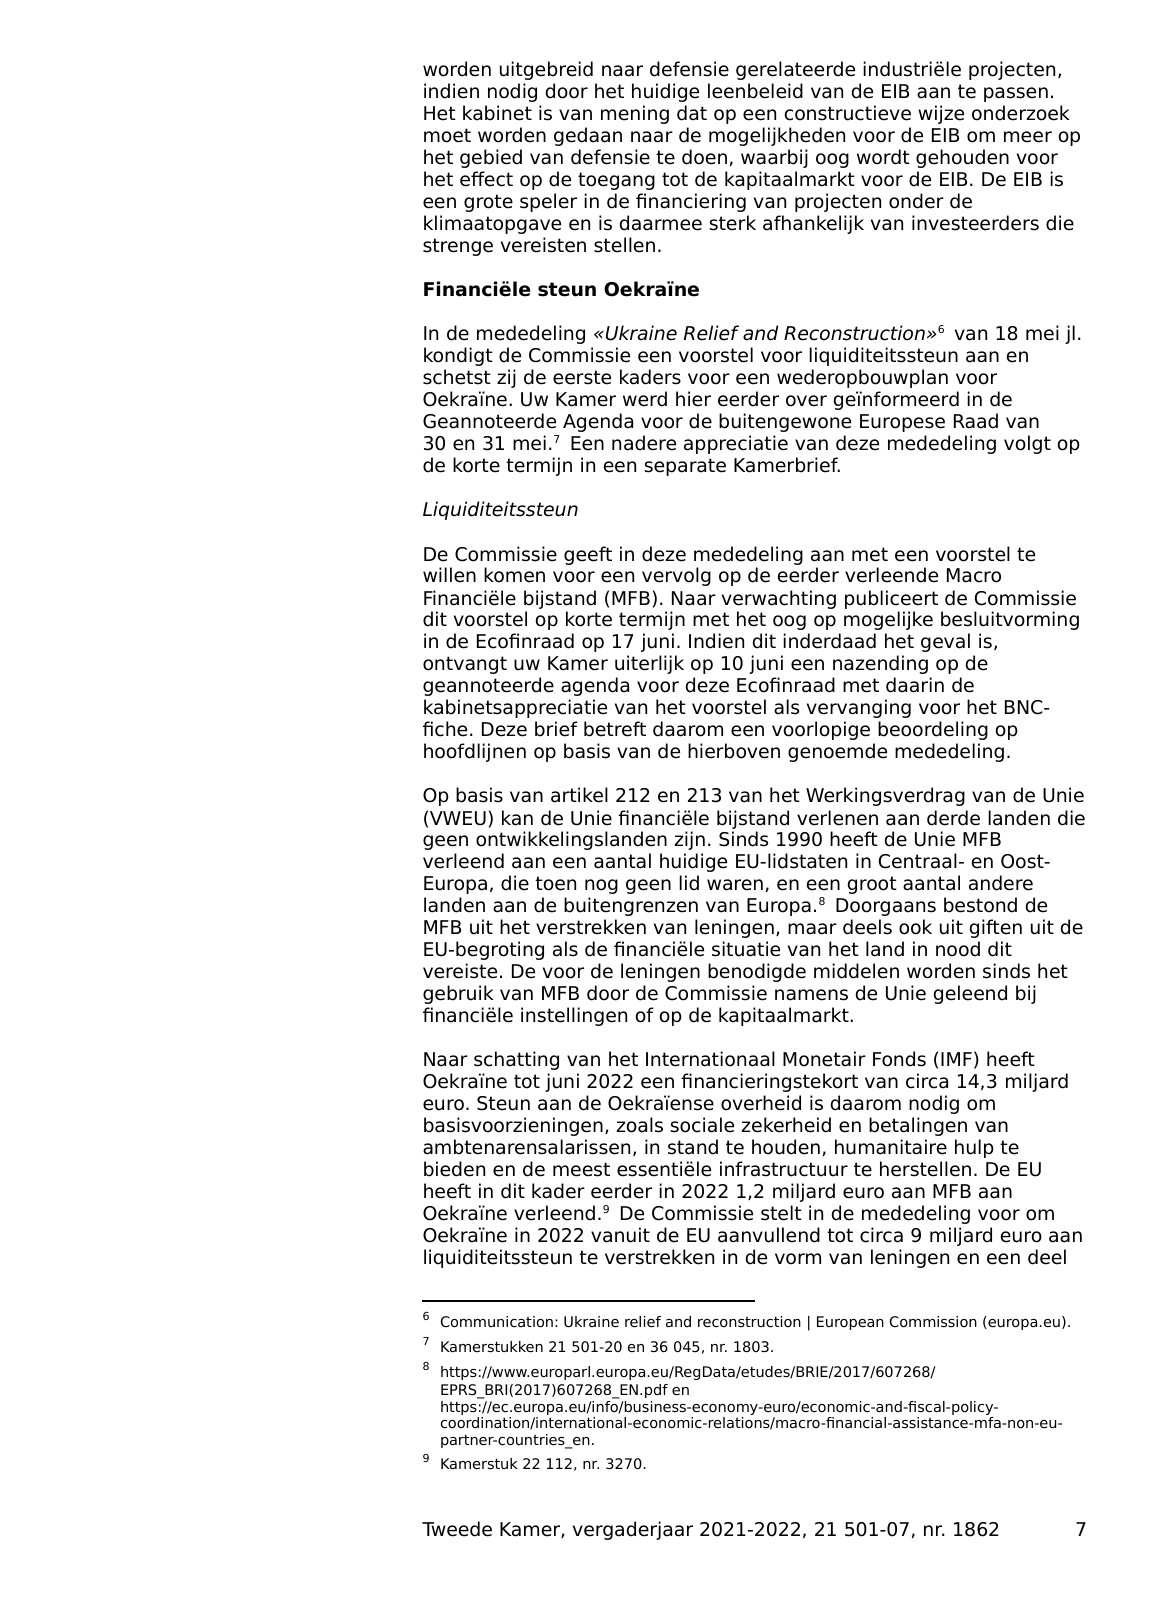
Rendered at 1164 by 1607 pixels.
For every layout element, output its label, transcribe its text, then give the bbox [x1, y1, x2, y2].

subtitle Liquiditeitssteun [422, 499, 1087, 521]
text Kamerstukken 21 501-20 en 36 045, nr. 1803. [422, 1335, 1087, 1357]
text Kamerstuk 22 112, nr. 3270. [422, 1452, 1087, 1474]
text https://www.europarl.europa.eu/RegData/etudes/BRIE/2017/607268/EPRS_BRI(2017)607268_EN.pdf en https://ec.europa.eu/info/business-economy-euro/economic-and-fiscal-policy-coordination/international-economic-relations/macro-financial-assistance-mfa-non-eu-partner-countries_en. [422, 1360, 1087, 1449]
text Op basis van artikel 212 en 213 van het Werkingsverdrag van de Unie (VWEU) kan de Unie financiële bijstand verlenen aan derde landen die geen ontwikkelingslanden zijn. Sinds 1990 heeft de Unie MFB verleend aan een aantal huidige EU-lidstaten in Centraal- en Oost-Europa, die toen nog geen lid waren, en een groot aantal andere landen aan de buitengrenzen van Europa. Doorgaans bestond de MFB uit het verstrekken van leningen, maar deels ook uit giften uit de EU-begroting als de financiële situatie van het land in nood dit vereiste. De voor de leningen benodigde middelen worden sinds het gebruik van MFB door de Commissie namens de Unie geleend bij financiële instellingen of op de kapitaalmarkt. [422, 785, 1087, 1027]
text De Commissie geeft in deze mededeling aan met een voorstel te willen komen voor een vervolg op de eerder verleende Macro Financiële bijstand (MFB). Naar verwachting publiceert de Commissie dit voorstel op korte termijn met het oog op mogelijke besluitvorming in de Ecofinraad op 17 juni. Indien dit inderdaad het geval is, ontvangt uw Kamer uiterlijk op 10 juni een nazending op de geannoteerde agenda voor deze Ecofinraad met daarin de kabinetsappreciatie van het voorstel als vervanging voor het BNC-fiche. Deze brief betreft daarom een voorlopige beoordeling op hoofdlijnen op basis van de hierboven genoemde mededeling. [422, 543, 1087, 763]
text Communication: Ukraine relief and reconstruction | European Commission (europa.eu). [422, 1310, 1087, 1332]
text Naar schatting van het Internationaal Monetair Fonds (IMF) heeft Oekraïne tot juni 2022 een financieringstekort van circa 14,3 miljard euro. Steun aan de Oekraïense overheid is daarom nodig om basisvoorzieningen, zoals sociale zekerheid en betalingen van ambtenarensalarissen, in stand te houden, humanitaire hulp te bieden en de meest essentiële infrastructuur te herstellen. De EU heeft in dit kader eerder in 2022 1,2 miljard euro aan MFB aan Oekraïne verleend. De Commissie stelt in de mededeling voor om Oekraïne in 2022 vanuit de EU aanvullend tot circa 9 miljard euro aan liquiditeitssteun te verstrekken in de vorm van leningen en een deel [422, 1049, 1087, 1269]
subtitle Financiële steun Oekraïne [422, 279, 1087, 301]
text worden uitgebreid naar defensie gerelateerde industriële projecten, indien nodig door het huidige leenbeleid van de EIB aan te passen. Het kabinet is van mening dat op een constructieve wijze onderzoek moet worden gedaan naar de mogelijkheden voor de EIB om meer op het gebied van defensie te doen, waarbij oog wordt gehouden voor het effect op de toegang tot de kapitaalmarkt voor de EIB. De EIB is een grote speler in de financiering van projecten onder de klimaatopgave en is daarmee sterk afhankelijk van investeerders die strenge vereisten stellen. [422, 59, 1087, 257]
text In de mededeling «Ukraine Relief and Reconstruction» van 18 mei jl. kondigt de Commissie een voorstel voor liquiditeitssteun aan en schetst zij de eerste kaders voor een wederopbouwplan voor Oekraïne. Uw Kamer werd hier eerder over geïnformeerd in de Geannoteerde Agenda voor de buitengewone Europese Raad van 30 en 31 mei. Een nadere appreciatie van deze mededeling volgt op de korte termijn in een separate Kamerbrief. [422, 323, 1087, 477]
